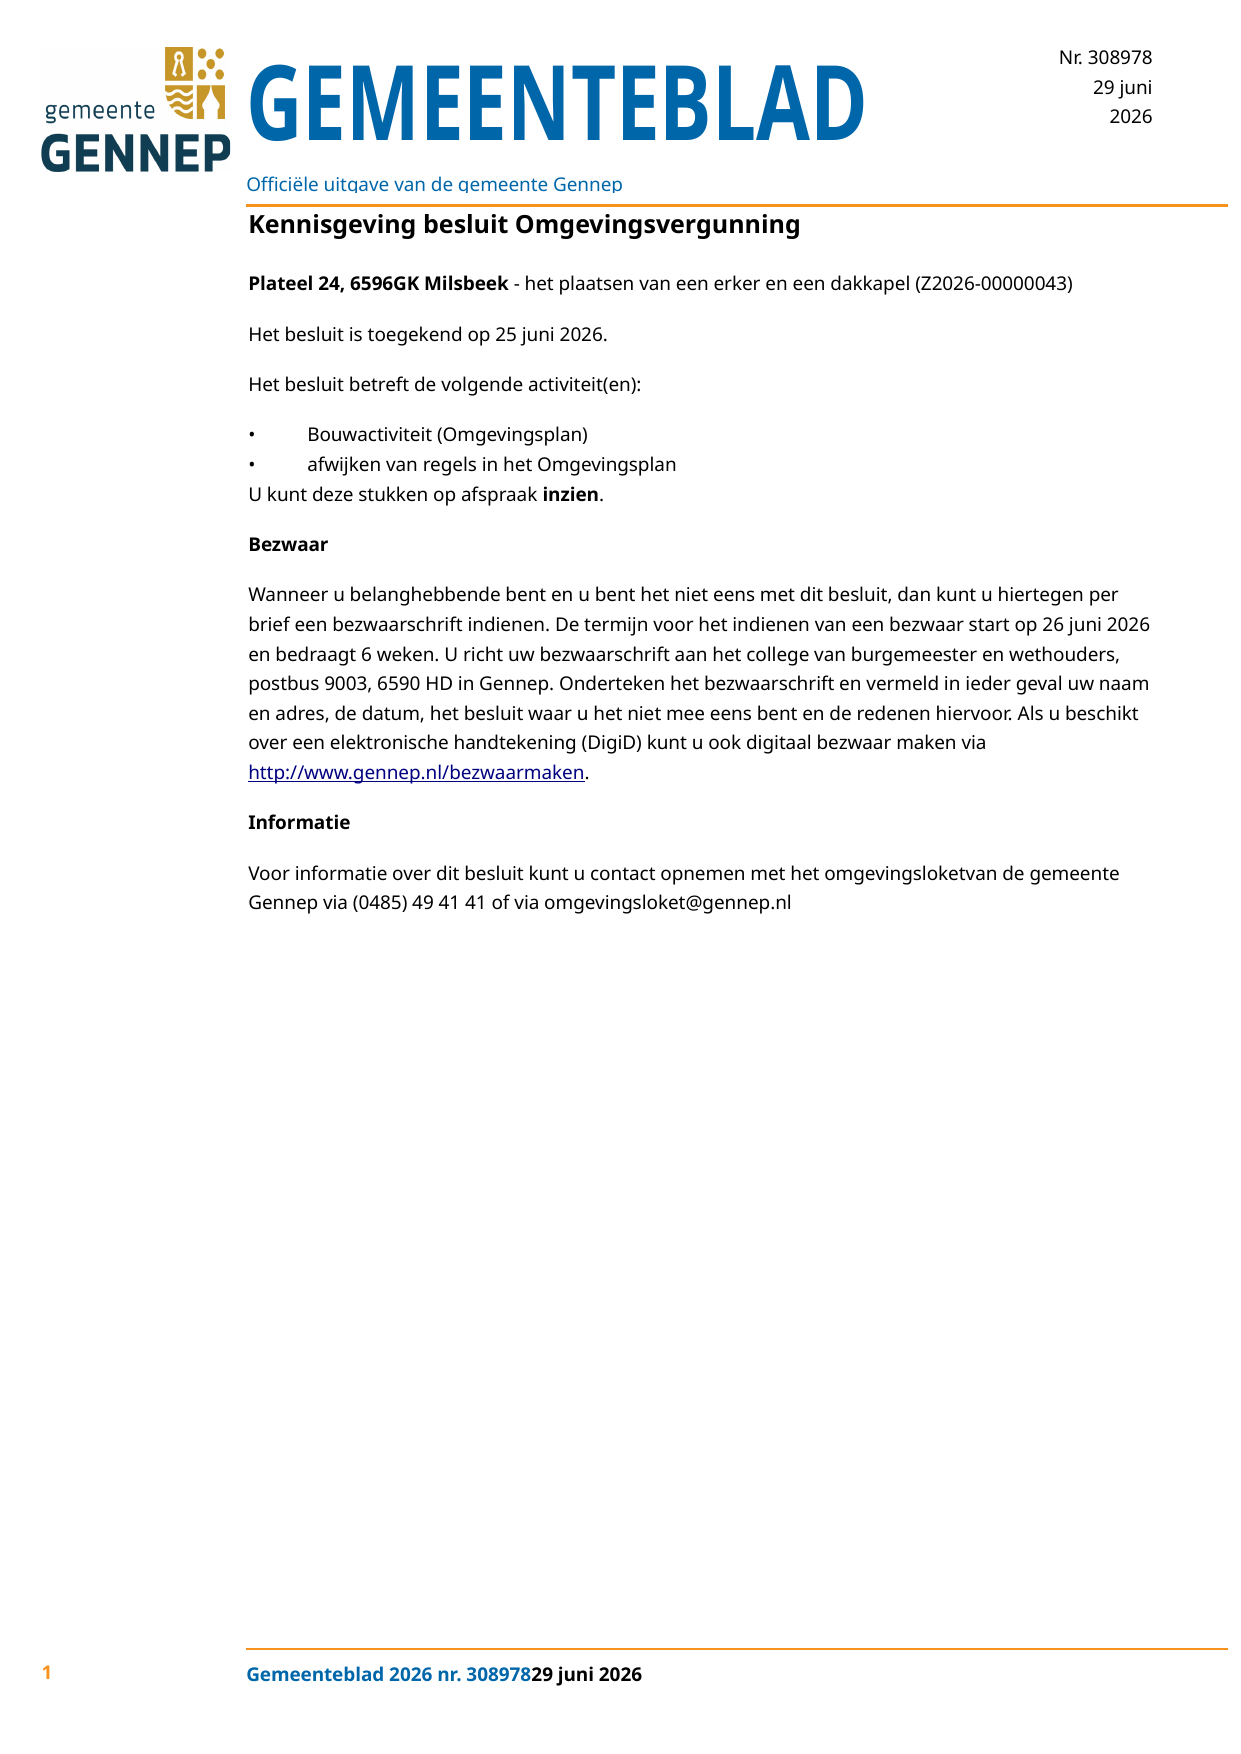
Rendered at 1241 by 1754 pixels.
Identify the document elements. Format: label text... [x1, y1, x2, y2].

list Bouwactiviteit (Omgevingsplan) [248, 422, 1152, 447]
text Het besluit betreft de volgende activiteit(en): [248, 371, 1152, 397]
text Kennisgeving besluit Omgevingsvergunning [248, 207, 1152, 241]
text Voor informatie over dit besluit kunt u contact opnemen met het omgevingsloketvan de gemeente Gennep via (0485) 49 41 41 of via omgevingsloket@gennep.nl [248, 860, 1152, 915]
text Wanneer u belanghebbende bent en u bent het niet eens met dit besluit, dan kunt u hiertegen per brief een bezwaarschrift indienen. De termijn voor het indienen van een bezwaar start op 26 juni 2026 en bedraagt 6 weken. U richt uw bezwaarschrift aan het college van burgemeester en wethouders, postbus 9003, 6590 HD in Gennep. Onderteken het bezwaarschrift en vermeld in ieder geval uw naam en adres, de datum, het besluit waar u het niet mee eens bent en de redenen hiervoor. Als u beschikt over een elektronische handtekening (DigiD) kunt u ook digitaal bezwaar maken via http://www.gennep.nl/bezwaarmaken. [248, 582, 1152, 785]
text Informatie [248, 809, 1152, 835]
text Plateel 24, 6596GK Milsbeek - het plaatsen van een erker en een dakkapel (Z2026-00000043) [248, 270, 1152, 296]
list afwijken van regels in het Omgevingsplan [248, 451, 1152, 477]
text U kunt deze stukken op afspraak inzien. [248, 481, 1152, 506]
picture [41, 47, 231, 172]
text Bezwaar [248, 531, 1152, 557]
text Het besluit is toegekend op 25 juni 2026. [248, 321, 1152, 346]
